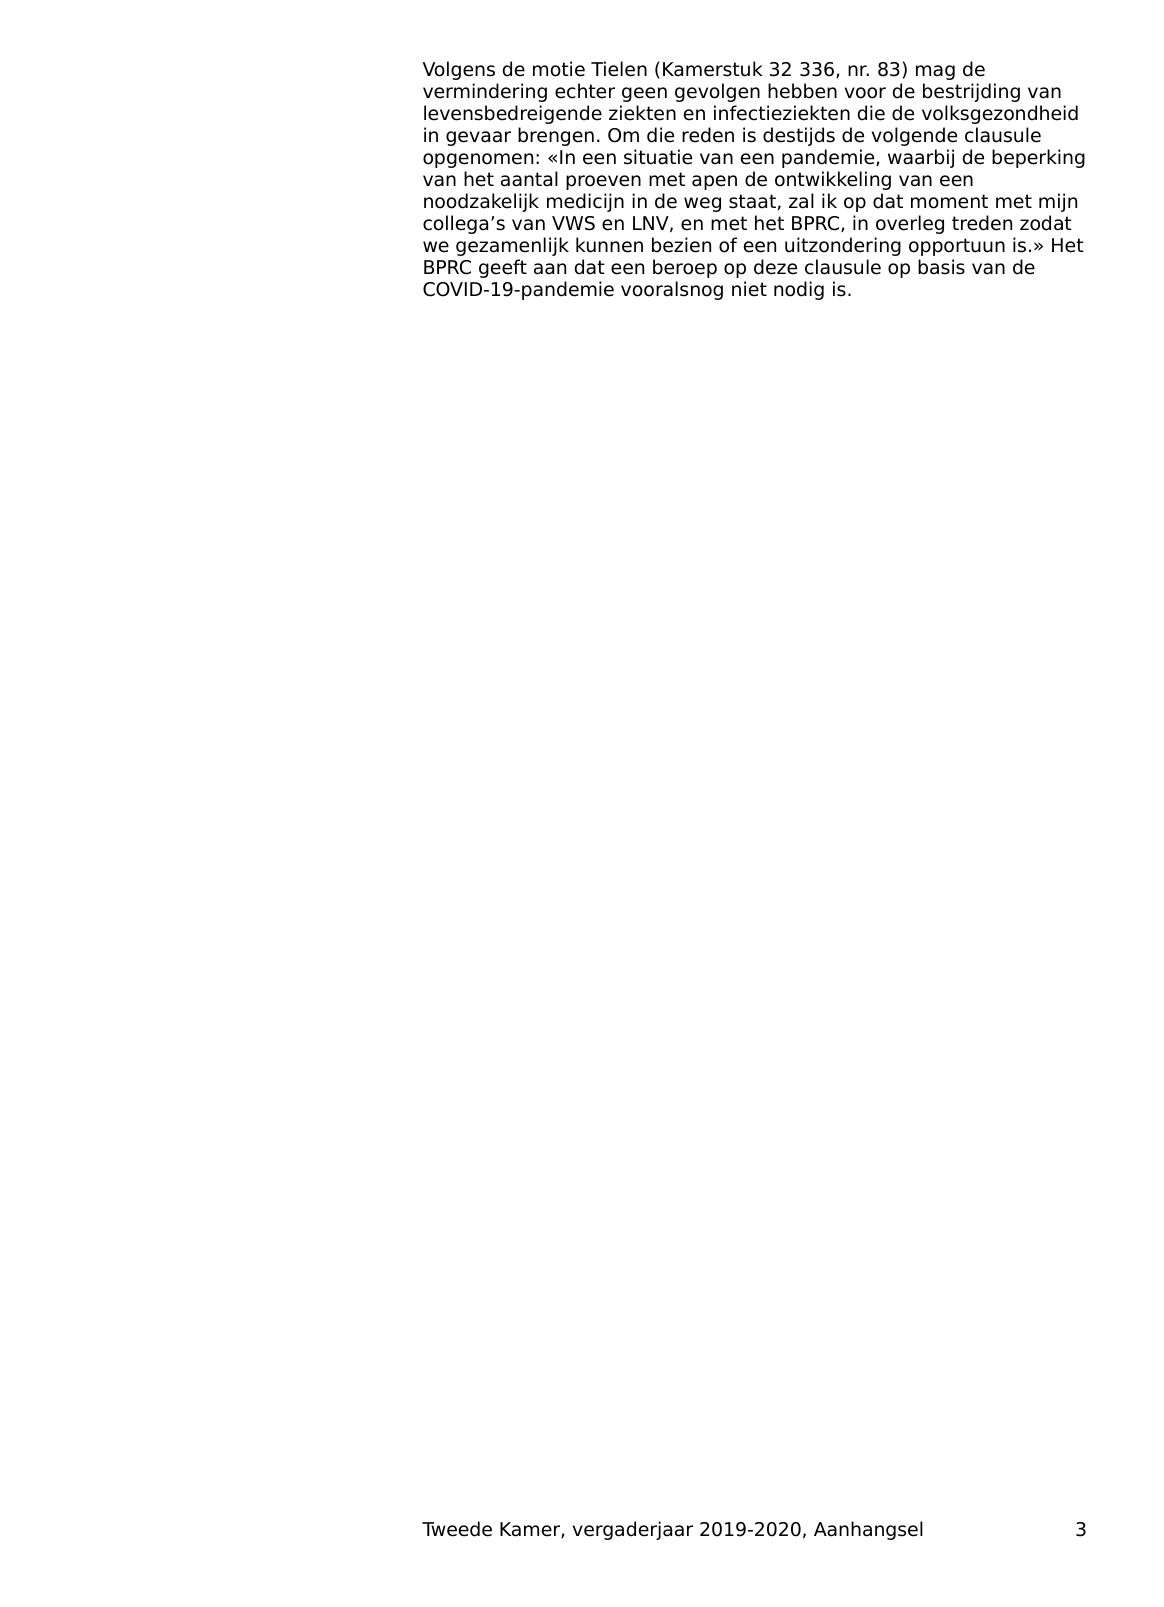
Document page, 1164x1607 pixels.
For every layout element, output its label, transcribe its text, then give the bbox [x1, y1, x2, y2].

text Volgens de motie Tielen (Kamerstuk 32 336, nr. 83) mag de vermindering echter geen gevolgen hebben voor de bestrijding van levensbedreigende ziekten en infectieziekten die de volksgezondheid in gevaar brengen. Om die reden is destijds de volgende clausule opgenomen: «In een situatie van een pandemie, waarbij de beperking van het aantal proeven met apen de ontwikkeling van een noodzakelijk medicijn in de weg staat, zal ik op dat moment met mijn collega’s van VWS en LNV, en met het BPRC, in overleg treden zodat we gezamenlijk kunnen bezien of een uitzondering opportuun is.» Het BPRC geeft aan dat een beroep op deze clausule op basis van de COVID-19-pandemie vooralsnog niet nodig is. [422, 59, 1087, 301]
